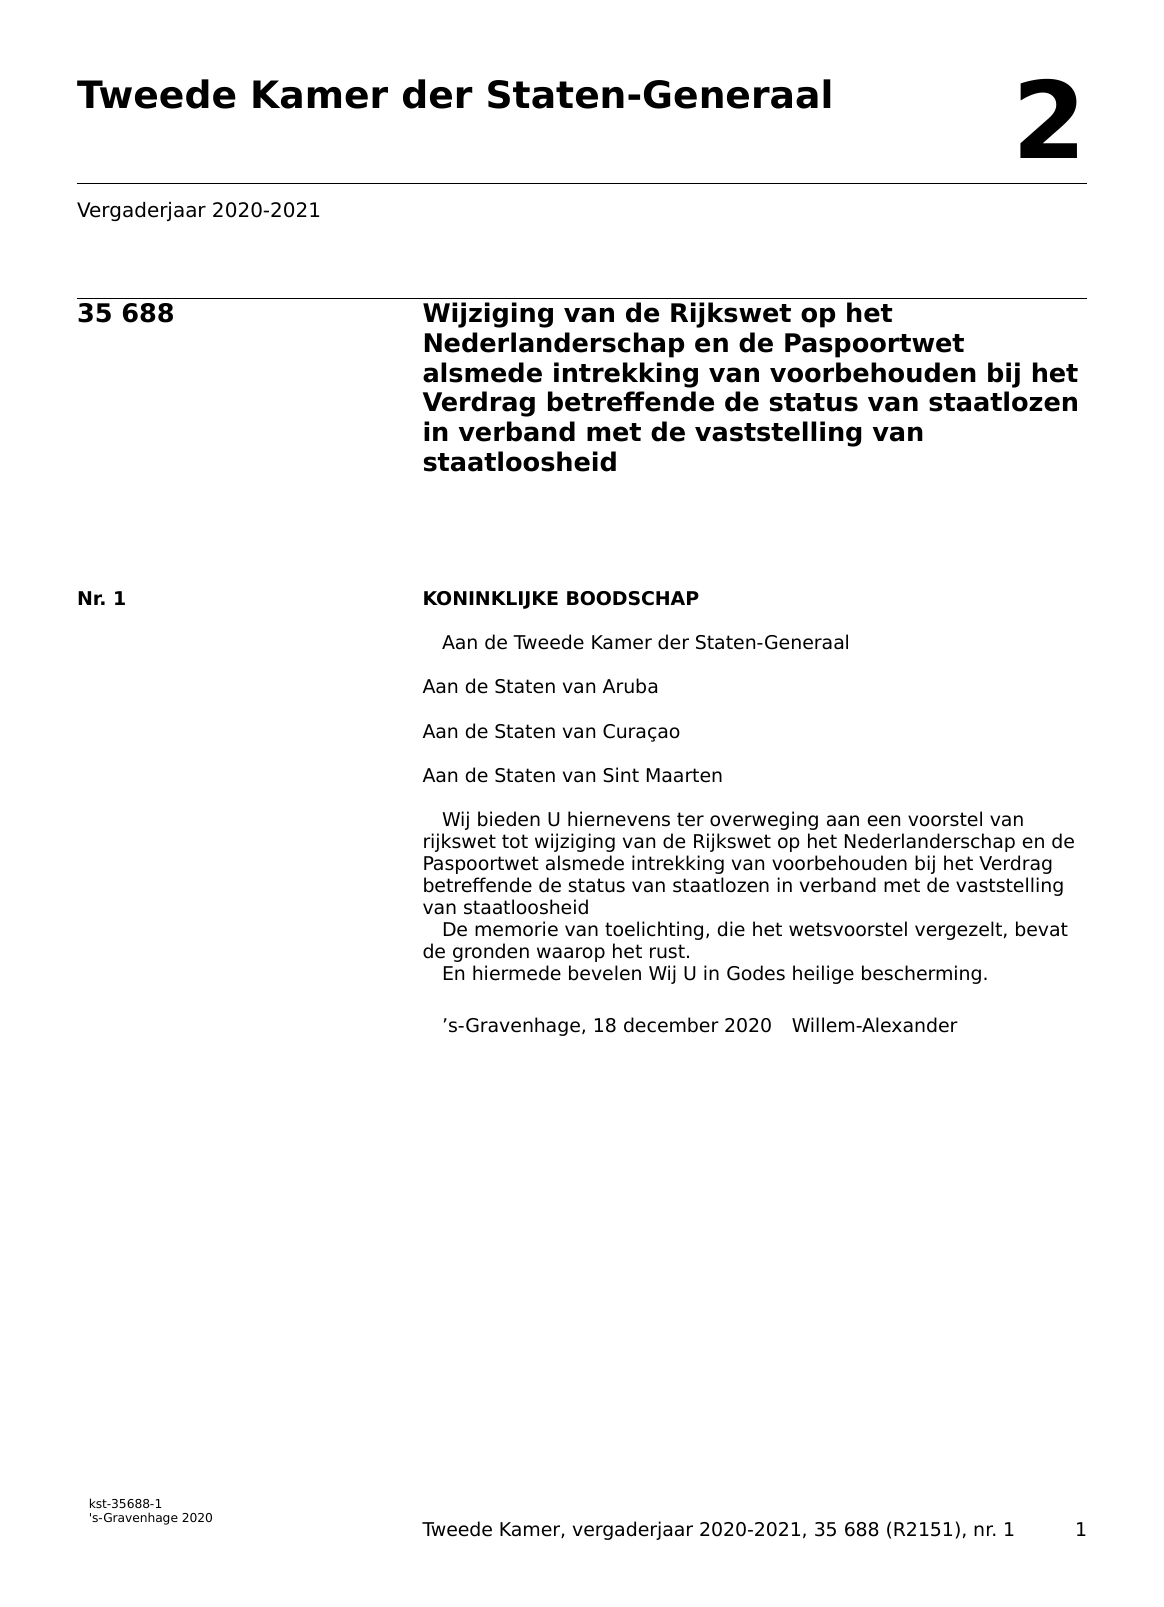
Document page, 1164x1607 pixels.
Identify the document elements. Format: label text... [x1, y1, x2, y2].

text 's-Gravenhage 2020 [88, 1511, 323, 1525]
text kst-35688-1 [88, 1497, 323, 1511]
subtitle Nr. 1 KONINKLIJKE BOODSCHAP [77, 588, 1087, 610]
text Aan de Staten van Sint Maarten [422, 765, 1087, 787]
text Aan de Tweede Kamer der Staten-Generaal [422, 632, 1087, 654]
text ’s-Gravenhage, 18 december 2020 Willem-Alexander [422, 1015, 1087, 1037]
text Wij bieden U hiernevens ter overweging aan een voorstel van rijkswet tot wijziging van de Rijkswet op het Nederlanderschap en de Paspoortwet alsmede intrekking van voorbehouden bij het Verdrag betreffende de status van staatlozen in verband met de vaststelling van staatloosheid [422, 809, 1087, 919]
table_header Tweede Kamer der Staten-Generaal [77, 59, 886, 183]
text Aan de Staten van Aruba [422, 676, 1087, 698]
table_header 2 [886, 59, 1087, 183]
text En hiermede bevelen Wij U in Godes heilige bescherming. [422, 963, 1087, 985]
table_cell Vergaderjaar 2020-2021 [77, 184, 1087, 298]
subtitle 35 688 Wijziging van de Rijkswet op het Nederlanderschap en de Paspoortwet alsmede intrekking van voorbehouden bij het Verdrag betreffende de status van staatlozen in verband met de vaststelling van staatloosheid [77, 299, 1087, 477]
text Aan de Staten van Curaçao [422, 721, 1087, 743]
text De memorie van toelichting, die het wetsvoorstel vergezelt, bevat de gronden waarop het rust. [422, 919, 1087, 963]
